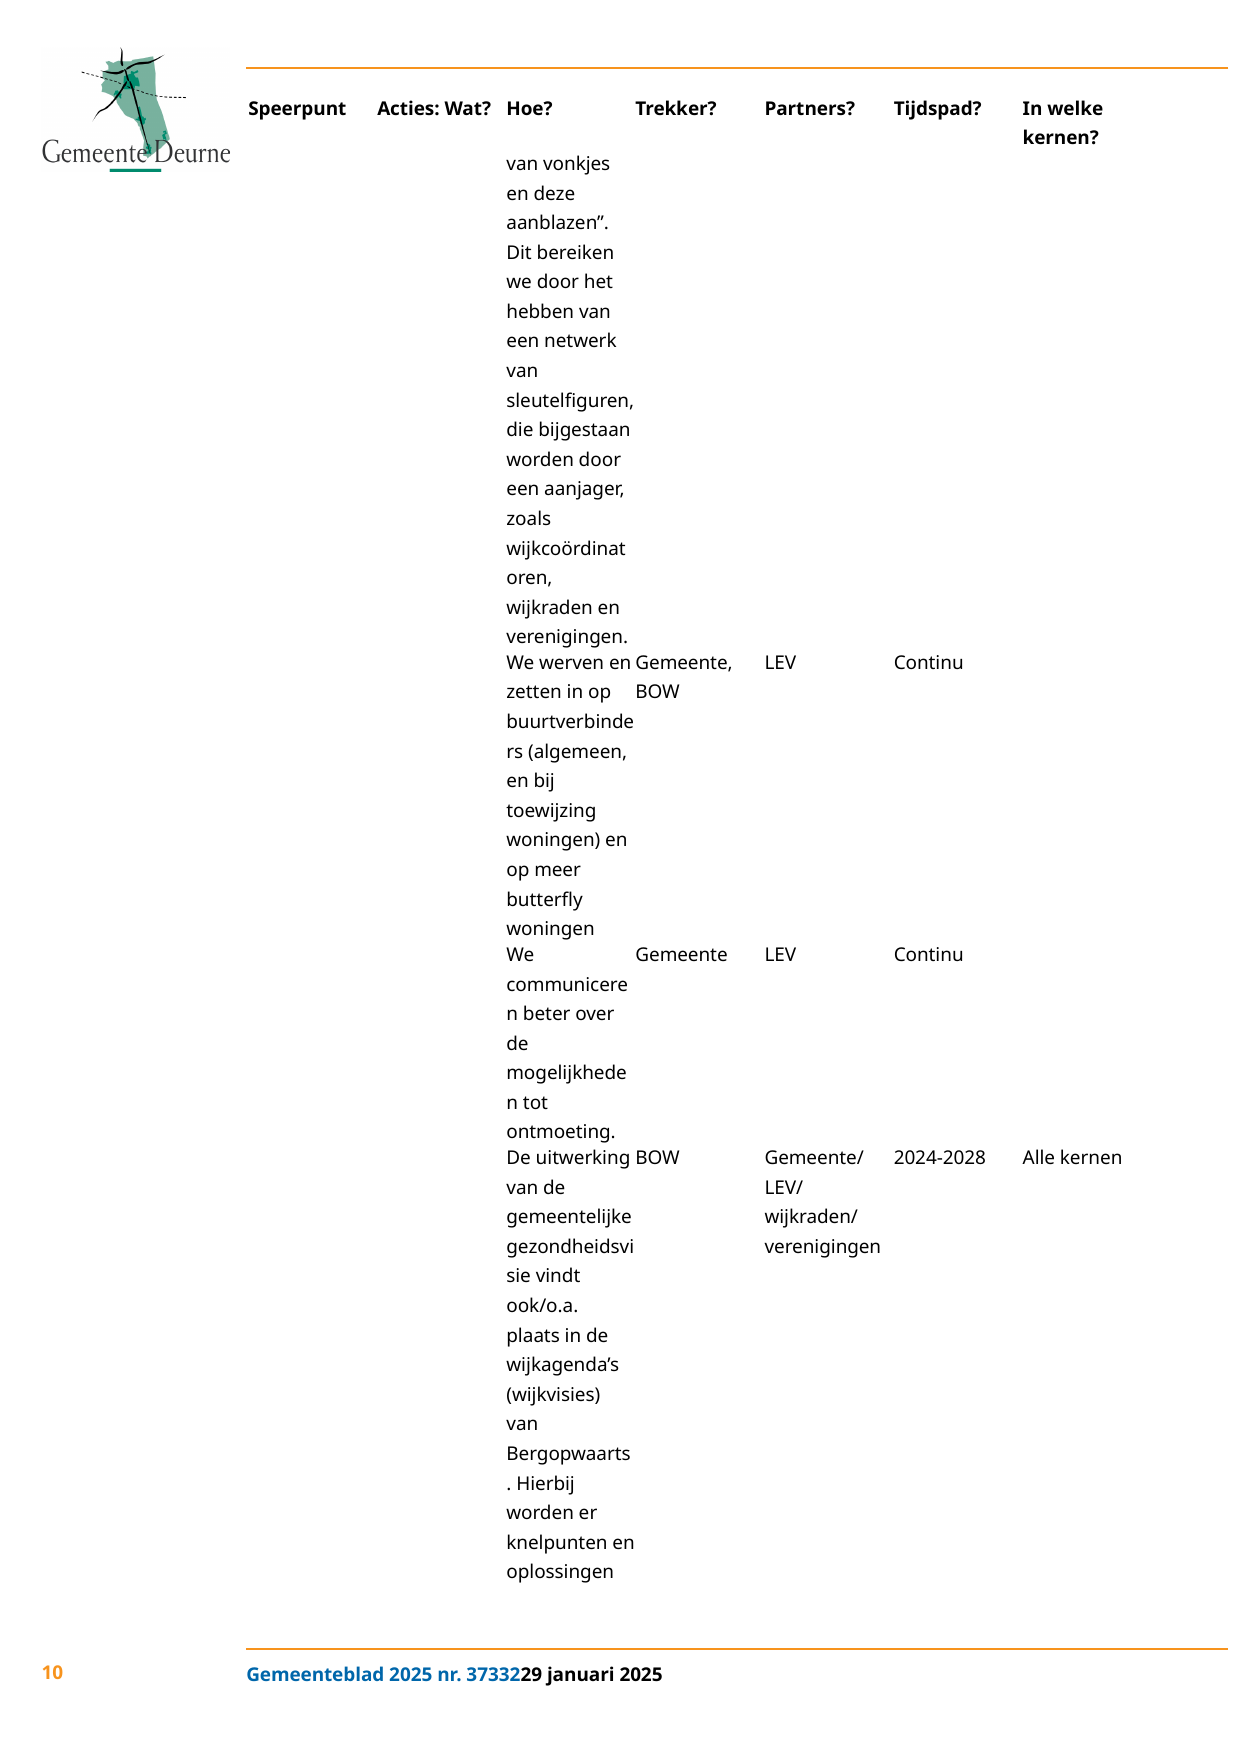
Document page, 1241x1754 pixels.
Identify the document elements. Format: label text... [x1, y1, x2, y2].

table_cell LEV [764, 649, 893, 941]
table_header Tijdspad? [894, 95, 1022, 150]
table_cell Gemeente/LEV/ wijkraden/verenigingen [764, 1144, 893, 1584]
table_cell Continu [894, 649, 1022, 941]
table_cell [377, 150, 506, 1584]
table_cell BOW [635, 1144, 764, 1584]
table_cell We werven en zetten in op buurtverbinders (algemeen, en bij toewijzing woningen) en op meer butterfly woningen [506, 649, 635, 941]
table_header Acties: Wat? [377, 95, 506, 150]
picture [41, 47, 231, 172]
table_cell [635, 150, 764, 649]
table_header Partners? [764, 95, 893, 150]
table_header Hoe? [506, 95, 635, 150]
table_cell [1023, 941, 1152, 1144]
table_cell [1023, 150, 1152, 649]
table_header Trekker? [635, 95, 764, 150]
table_cell Gemeente [635, 941, 764, 1144]
table_cell [248, 150, 377, 1584]
table_cell We communiceren beter over de mogelijkheden tot ontmoeting. [506, 941, 635, 1144]
table_cell [1023, 649, 1152, 941]
table_cell Gemeente, BOW [635, 649, 764, 941]
table_cell [894, 150, 1022, 649]
table_header Speerpunt [248, 95, 377, 150]
table_cell LEV [764, 941, 893, 1144]
table_cell Continu [894, 941, 1022, 1144]
table_cell De uitwerking van de gemeentelijke gezondheidsvisie vindt ook/o.a. plaats in de wijkagenda’s (wijkvisies) van Bergopwaarts. Hierbij worden er knelpunten en oplossingen [506, 1144, 635, 1584]
table_cell van vonkjes en deze aanblazen”. Dit bereiken we door het hebben van een netwerk van sleutelfiguren, die bijgestaan worden door een aanjager, zoals wijkcoördinatoren, wijkraden en verenigingen. [506, 150, 635, 649]
table_cell Alle kernen [1023, 1144, 1152, 1584]
table_cell 2024-2028 [894, 1144, 1022, 1584]
table_header In welke kernen? [1023, 95, 1152, 150]
table_cell [764, 150, 893, 649]
